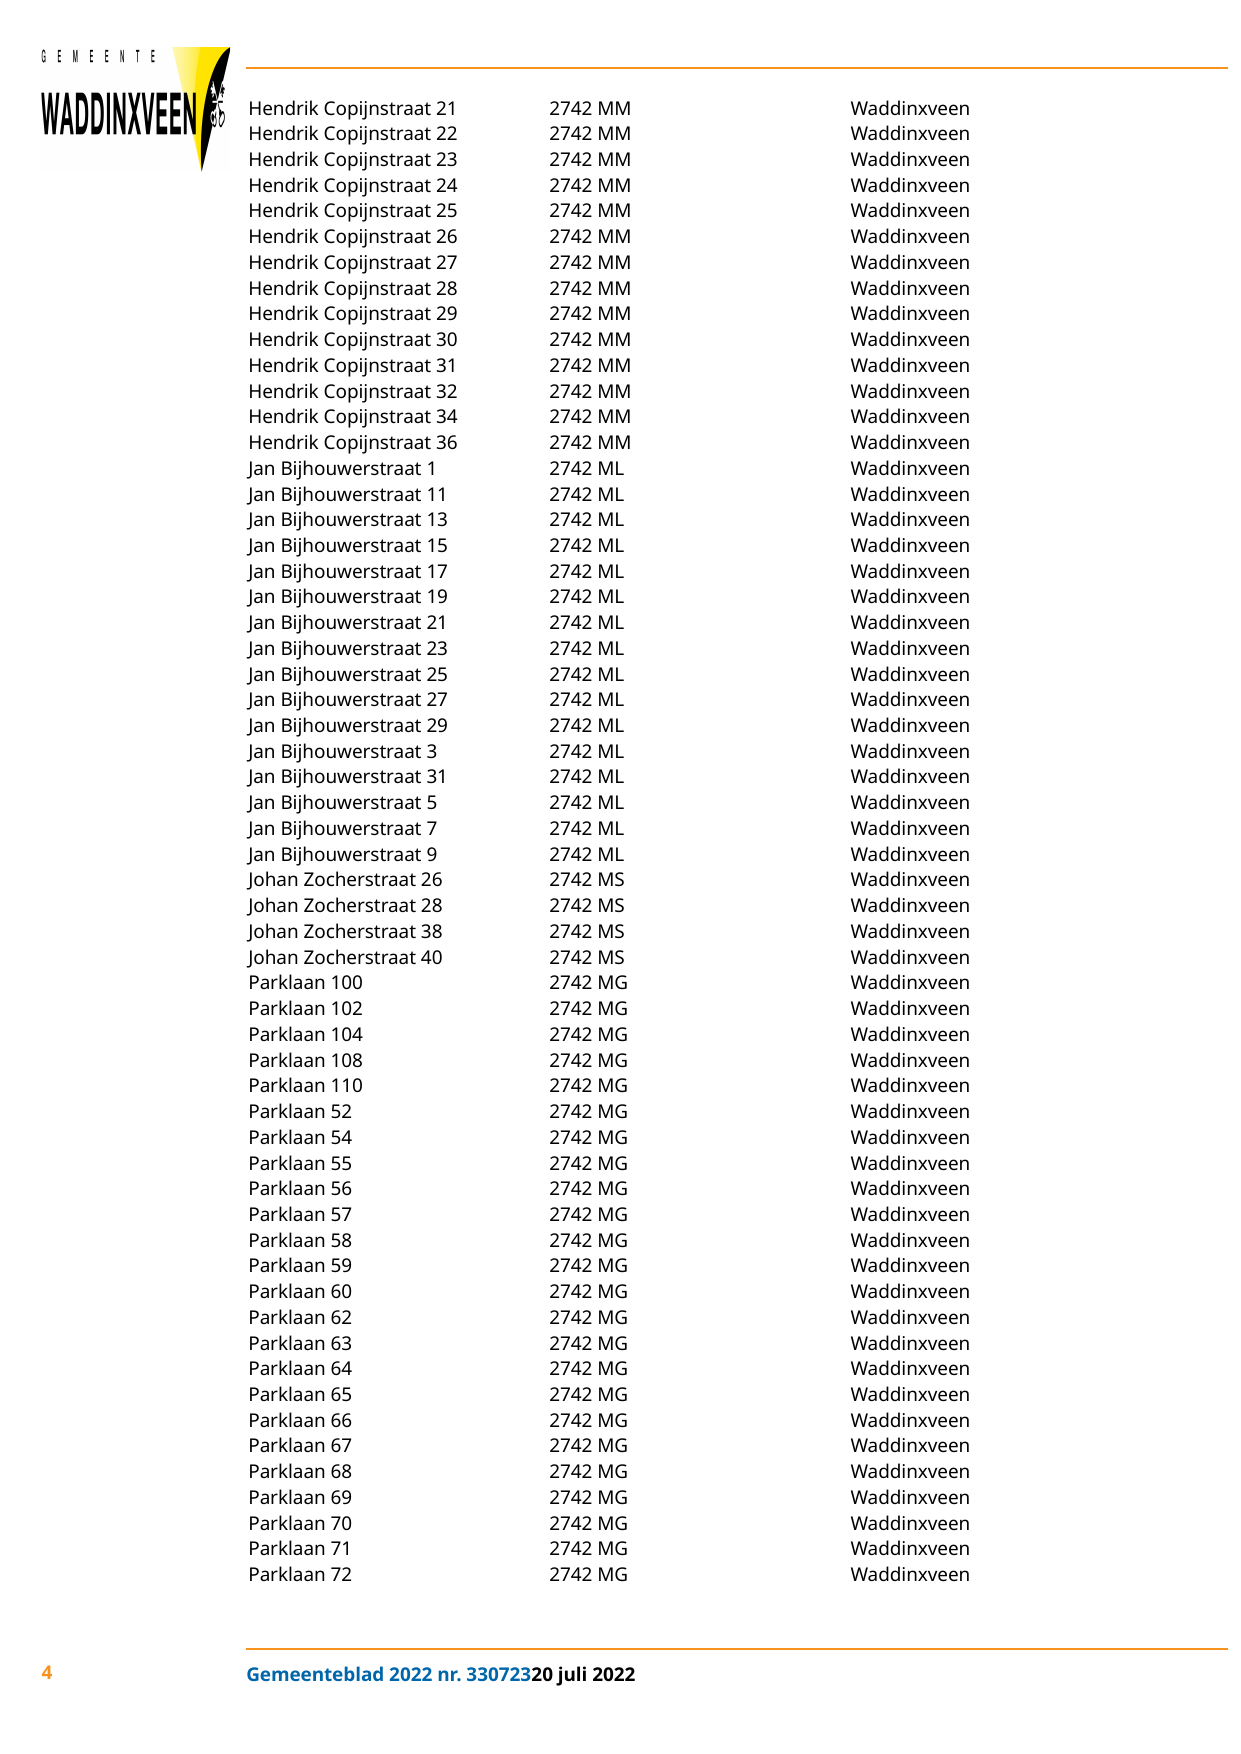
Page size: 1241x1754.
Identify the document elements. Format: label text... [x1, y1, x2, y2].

table_cell Waddinxveen [850, 790, 1152, 815]
table_cell 2742 MM [549, 352, 850, 378]
table_cell 2742 MG [549, 1175, 850, 1201]
table_cell Jan Bijhouwerstraat 13 [248, 506, 549, 532]
table_cell Hendrik Copijnstraat 23 [248, 146, 549, 172]
table_cell 2742 ML [549, 558, 850, 584]
table_cell 2742 MG [549, 1407, 850, 1433]
table_cell Jan Bijhouwerstraat 29 [248, 712, 549, 738]
table_cell 2742 MG [549, 1253, 850, 1278]
table_cell 2742 ML [549, 764, 850, 789]
table_cell 2742 ML [549, 841, 850, 867]
table_cell 2742 ML [549, 609, 850, 635]
table_cell Hendrik Copijnstraat 30 [248, 326, 549, 352]
table_cell 2742 ML [549, 738, 850, 764]
table_cell 2742 MM [549, 249, 850, 275]
table_cell 2742 MM [549, 95, 850, 121]
table_cell 2742 MG [549, 1150, 850, 1175]
table_cell Waddinxveen [850, 1484, 1152, 1510]
table_cell 2742 MG [549, 1561, 850, 1587]
table_cell Waddinxveen [850, 172, 1152, 198]
table_cell Hendrik Copijnstraat 22 [248, 121, 549, 146]
table_cell 2742 MG [549, 1356, 850, 1381]
table_cell Parklaan 66 [248, 1407, 549, 1433]
table_cell Waddinxveen [850, 275, 1152, 301]
table_cell Waddinxveen [850, 224, 1152, 249]
table_cell Waddinxveen [850, 635, 1152, 661]
table_cell Parklaan 67 [248, 1433, 549, 1458]
table_cell 2742 MG [549, 995, 850, 1021]
table_cell 2742 MS [549, 893, 850, 918]
table_cell Waddinxveen [850, 764, 1152, 789]
table_cell 2742 ML [549, 687, 850, 712]
table_cell Parklaan 52 [248, 1098, 549, 1124]
table_cell Parklaan 65 [248, 1381, 549, 1407]
table_cell Jan Bijhouwerstraat 5 [248, 790, 549, 815]
table_cell 2742 MM [549, 198, 850, 223]
table_cell 2742 MM [549, 275, 850, 301]
table_cell Jan Bijhouwerstraat 27 [248, 687, 549, 712]
table_cell Parklaan 57 [248, 1201, 549, 1227]
table_cell 2742 MS [549, 944, 850, 969]
table_cell Waddinxveen [850, 944, 1152, 969]
table_cell 2742 MG [549, 1381, 850, 1407]
table_cell Waddinxveen [850, 1124, 1152, 1150]
table_cell Waddinxveen [850, 1330, 1152, 1356]
table_cell Waddinxveen [850, 121, 1152, 146]
table_cell 2742 ML [549, 790, 850, 815]
table_cell Parklaan 108 [248, 1047, 549, 1072]
table_cell 2742 MM [549, 378, 850, 403]
table_cell Waddinxveen [850, 609, 1152, 635]
table_cell Waddinxveen [850, 1073, 1152, 1098]
table_cell Parklaan 70 [248, 1510, 549, 1536]
table_cell Waddinxveen [850, 326, 1152, 352]
table_cell 2742 MG [549, 1433, 850, 1458]
table_cell Waddinxveen [850, 1150, 1152, 1175]
table_cell 2742 MM [549, 404, 850, 429]
table_cell Waddinxveen [850, 532, 1152, 558]
table_cell 2742 ML [549, 481, 850, 506]
table_cell Waddinxveen [850, 661, 1152, 687]
table_cell Waddinxveen [850, 1098, 1152, 1124]
table_cell Waddinxveen [850, 1356, 1152, 1381]
table_cell Parklaan 59 [248, 1253, 549, 1278]
table_cell 2742 MM [549, 326, 850, 352]
table_cell 2742 MS [549, 918, 850, 944]
table_cell Waddinxveen [850, 352, 1152, 378]
table_cell 2742 MG [549, 1510, 850, 1536]
table_cell Waddinxveen [850, 404, 1152, 429]
table_cell Jan Bijhouwerstraat 17 [248, 558, 549, 584]
table_cell Waddinxveen [850, 995, 1152, 1021]
table_cell Waddinxveen [850, 558, 1152, 584]
table_cell Waddinxveen [850, 918, 1152, 944]
table_cell Hendrik Copijnstraat 34 [248, 404, 549, 429]
table_cell Waddinxveen [850, 867, 1152, 892]
table_cell Waddinxveen [850, 301, 1152, 326]
table_cell Waddinxveen [850, 1381, 1152, 1407]
table_cell Waddinxveen [850, 893, 1152, 918]
table_cell Parklaan 110 [248, 1073, 549, 1098]
table_cell Parklaan 62 [248, 1304, 549, 1330]
table_cell Waddinxveen [850, 95, 1152, 121]
table_cell Waddinxveen [850, 1433, 1152, 1458]
table_cell Waddinxveen [850, 1561, 1152, 1587]
table_cell Hendrik Copijnstraat 21 [248, 95, 549, 121]
table_cell Waddinxveen [850, 506, 1152, 532]
table_cell Waddinxveen [850, 1227, 1152, 1253]
table_cell 2742 ML [549, 712, 850, 738]
table_cell Parklaan 102 [248, 995, 549, 1021]
table_cell Waddinxveen [850, 841, 1152, 867]
table_cell 2742 ML [549, 635, 850, 661]
table_cell Waddinxveen [850, 815, 1152, 841]
table_cell Parklaan 58 [248, 1227, 549, 1253]
table_cell 2742 MG [549, 1484, 850, 1510]
table_cell Parklaan 55 [248, 1150, 549, 1175]
table_cell Waddinxveen [850, 1021, 1152, 1047]
table_cell Jan Bijhouwerstraat 9 [248, 841, 549, 867]
table_cell Parklaan 56 [248, 1175, 549, 1201]
table_cell Jan Bijhouwerstraat 25 [248, 661, 549, 687]
table_cell Waddinxveen [850, 378, 1152, 403]
table_cell 2742 ML [549, 506, 850, 532]
table_cell Hendrik Copijnstraat 36 [248, 429, 549, 455]
table_cell 2742 MG [549, 1021, 850, 1047]
table_cell 2742 ML [549, 532, 850, 558]
table_cell Hendrik Copijnstraat 31 [248, 352, 549, 378]
table_cell 2742 MG [549, 1201, 850, 1227]
table_cell Johan Zocherstraat 40 [248, 944, 549, 969]
table_cell Jan Bijhouwerstraat 7 [248, 815, 549, 841]
table_cell Waddinxveen [850, 1253, 1152, 1278]
table_cell Waddinxveen [850, 249, 1152, 275]
table_cell 2742 MG [549, 970, 850, 995]
table_cell 2742 MG [549, 1536, 850, 1561]
table_cell Parklaan 60 [248, 1278, 549, 1304]
table_cell Waddinxveen [850, 970, 1152, 995]
table_cell 2742 MM [549, 121, 850, 146]
table_cell Parklaan 64 [248, 1356, 549, 1381]
table_cell 2742 MG [549, 1073, 850, 1098]
table_cell 2742 ML [549, 661, 850, 687]
table_cell Parklaan 54 [248, 1124, 549, 1150]
table_cell Hendrik Copijnstraat 26 [248, 224, 549, 249]
table_cell Jan Bijhouwerstraat 21 [248, 609, 549, 635]
table_cell Waddinxveen [850, 687, 1152, 712]
table_cell Hendrik Copijnstraat 27 [248, 249, 549, 275]
table_cell Waddinxveen [850, 1047, 1152, 1072]
table_cell Jan Bijhouwerstraat 1 [248, 455, 549, 481]
table_cell Waddinxveen [850, 738, 1152, 764]
table_cell Waddinxveen [850, 1510, 1152, 1536]
table_cell Parklaan 100 [248, 970, 549, 995]
table_cell Jan Bijhouwerstraat 31 [248, 764, 549, 789]
table_cell Hendrik Copijnstraat 25 [248, 198, 549, 223]
table_cell Waddinxveen [850, 429, 1152, 455]
table_cell 2742 ML [549, 455, 850, 481]
table_cell Hendrik Copijnstraat 32 [248, 378, 549, 403]
table_cell 2742 MS [549, 867, 850, 892]
table_cell Waddinxveen [850, 584, 1152, 609]
table_cell Waddinxveen [850, 198, 1152, 223]
table_cell 2742 ML [549, 584, 850, 609]
table_cell Waddinxveen [850, 481, 1152, 506]
table_cell Waddinxveen [850, 1175, 1152, 1201]
table_cell Parklaan 63 [248, 1330, 549, 1356]
table_cell Hendrik Copijnstraat 29 [248, 301, 549, 326]
table_cell 2742 MM [549, 429, 850, 455]
table_cell Waddinxveen [850, 146, 1152, 172]
table_cell 2742 MG [549, 1227, 850, 1253]
table_cell 2742 MM [549, 172, 850, 198]
picture [41, 47, 231, 172]
table_cell 2742 MM [549, 224, 850, 249]
table_cell Jan Bijhouwerstraat 19 [248, 584, 549, 609]
table_cell 2742 MG [549, 1459, 850, 1484]
table_cell 2742 MM [549, 146, 850, 172]
table_cell Hendrik Copijnstraat 28 [248, 275, 549, 301]
table_cell Parklaan 104 [248, 1021, 549, 1047]
table_cell 2742 MG [549, 1124, 850, 1150]
table_cell Parklaan 69 [248, 1484, 549, 1510]
table_cell Jan Bijhouwerstraat 11 [248, 481, 549, 506]
table_cell Waddinxveen [850, 1459, 1152, 1484]
table_cell Waddinxveen [850, 455, 1152, 481]
table_cell Johan Zocherstraat 28 [248, 893, 549, 918]
table_cell 2742 MG [549, 1304, 850, 1330]
table_cell 2742 MG [549, 1278, 850, 1304]
table_cell 2742 MG [549, 1330, 850, 1356]
table_cell Jan Bijhouwerstraat 3 [248, 738, 549, 764]
table_cell Parklaan 71 [248, 1536, 549, 1561]
table_cell Hendrik Copijnstraat 24 [248, 172, 549, 198]
table_cell 2742 MG [549, 1098, 850, 1124]
table_cell Waddinxveen [850, 1536, 1152, 1561]
table_cell 2742 MM [549, 301, 850, 326]
table_cell Waddinxveen [850, 1304, 1152, 1330]
table_cell Parklaan 68 [248, 1459, 549, 1484]
table_cell Johan Zocherstraat 26 [248, 867, 549, 892]
table_cell Johan Zocherstraat 38 [248, 918, 549, 944]
table_cell Waddinxveen [850, 1407, 1152, 1433]
table_cell Waddinxveen [850, 1201, 1152, 1227]
table_cell 2742 MG [549, 1047, 850, 1072]
table_cell Waddinxveen [850, 1278, 1152, 1304]
table_cell Parklaan 72 [248, 1561, 549, 1587]
table_cell 2742 ML [549, 815, 850, 841]
table_cell Waddinxveen [850, 712, 1152, 738]
table_cell Jan Bijhouwerstraat 15 [248, 532, 549, 558]
table_cell Jan Bijhouwerstraat 23 [248, 635, 549, 661]
